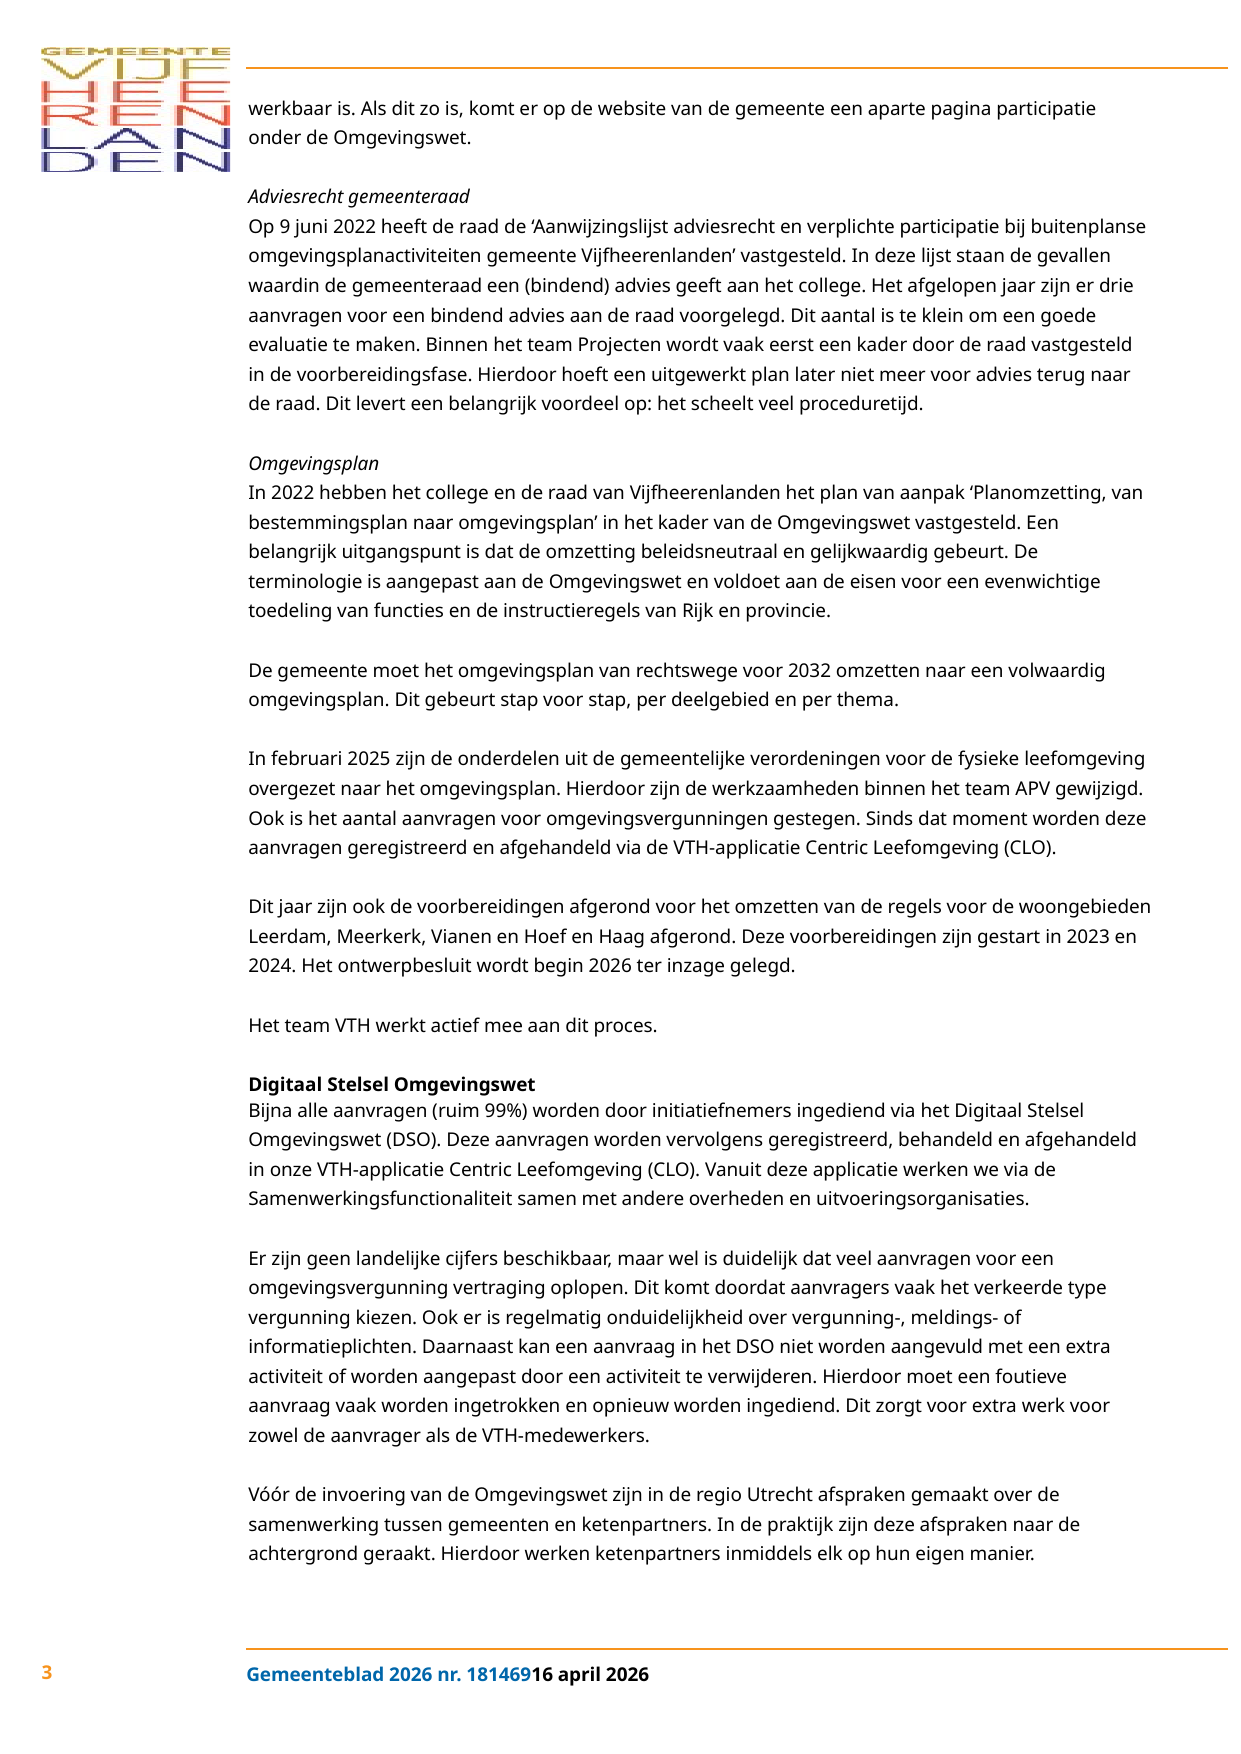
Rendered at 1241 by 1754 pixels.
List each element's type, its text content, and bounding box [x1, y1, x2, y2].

picture [41, 47, 231, 172]
text Er zijn geen landelijke cijfers beschikbaar, maar wel is duidelijk dat veel aanvragen voor een omgevingsvergunning vertraging oplopen. Dit komt doordat aanvragers vaak het verkeerde type vergunning kiezen. Ook er is regelmatig onduidelijkheid over vergunning-, meldings- of informatieplichten. Daarnaast kan een aanvraag in het DSO niet worden aangevuld met een extra activiteit of worden aangepast door een activiteit te verwijderen. Hierdoor moet een foutieve aanvraag vaak worden ingetrokken en opnieuw worden ingediend. Dit zorgt voor extra werk voor zowel de aanvrager als de VTH-medewerkers. [248, 1245, 1152, 1448]
text Dit jaar zijn ook de voorbereidingen afgerond voor het omzetten van de regels voor de woongebieden Leerdam, Meerkerk, Vianen en Hoef en Haag afgerond. Deze voorbereidingen zijn gestart in 2023 en 2024. Het ontwerpbesluit wordt begin 2026 ter inzage gelegd. [248, 893, 1152, 978]
text In 2022 hebben het college en de raad van Vijfheerenlanden het plan van aanpak ‘Planomzetting, van bestemmingsplan naar omgevingsplan’ in het kader van de Omgevingswet vastgesteld. Een belangrijk uitgangspunt is dat de omzetting beleidsneutraal en gelijkwaardig gebeurt. De terminologie is aangepast aan de Omgevingswet en voldoet aan de eisen voor een evenwichtige toedeling van functies en de instructieregels van Rijk en provincie. [248, 479, 1152, 623]
text De gemeente moet het omgevingsplan van rechtswege voor 2032 omzetten naar een volwaardig omgevingsplan. Dit gebeurt stap voor stap, per deelgebied en per thema. [248, 657, 1152, 712]
text werkbaar is. Als dit zo is, komt er op de website van de gemeente een aparte pagina participatie onder de Omgevingswet. [248, 95, 1152, 150]
text Omgevingsplan [248, 450, 1152, 476]
text Bijna alle aanvragen (ruim 99%) worden door initiatiefnemers ingediend via het Digitaal Stelsel Omgevingswet (DSO). Deze aanvragen worden vervolgens geregistreerd, behandeld en afgehandeld in onze VTH-applicatie Centric Leefomgeving (CLO). Vanuit deze applicatie werken we via de Samenwerkingsfunctionaliteit samen met andere overheden en uitvoeringsorganisaties. [248, 1097, 1152, 1211]
text Vóór de invoering van de Omgevingswet zijn in de regio Utrecht afspraken gemaakt over de samenwerking tussen gemeenten en ketenpartners. In de praktijk zijn deze afspraken naar de achtergrond geraakt. Hierdoor werken ketenpartners inmiddels elk op hun eigen manier. [248, 1481, 1152, 1566]
text Digitaal Stelsel Omgevingswet [248, 1071, 1152, 1097]
text Het team VTH werkt actief mee aan dit proces. [248, 1012, 1152, 1038]
text Adviesrecht gemeenteraad [248, 183, 1152, 209]
text In februari 2025 zijn de onderdelen uit de gemeentelijke verordeningen voor de fysieke leefomgeving overgezet naar het omgevingsplan. Hierdoor zijn de werkzaamheden binnen het team APV gewijzigd. Ook is het aantal aanvragen voor omgevingsvergunningen gestegen. Sinds dat moment worden deze aanvragen geregistreerd en afgehandeld via de VTH-applicatie Centric Leefomgeving (CLO). [248, 746, 1152, 860]
text Op 9 juni 2022 heeft de raad de ‘Aanwijzingslijst adviesrecht en verplichte participatie bij buitenplanse omgevingsplanactiviteiten gemeente Vijfheerenlanden’ vastgesteld. In deze lijst staan de gevallen waardin de gemeenteraad een (bindend) advies geeft aan het college. Het afgelopen jaar zijn er drie aanvragen voor een bindend advies aan de raad voorgelegd. Dit aantal is te klein om een goede evaluatie te maken. Binnen het team Projecten wordt vaak eerst een kader door de raad vastgesteld in de voorbereidingsfase. Hierdoor hoeft een uitgewerkt plan later niet meer voor advies terug naar de raad. Dit levert een belangrijk voordeel op: het scheelt veel proceduretijd. [248, 213, 1152, 416]
